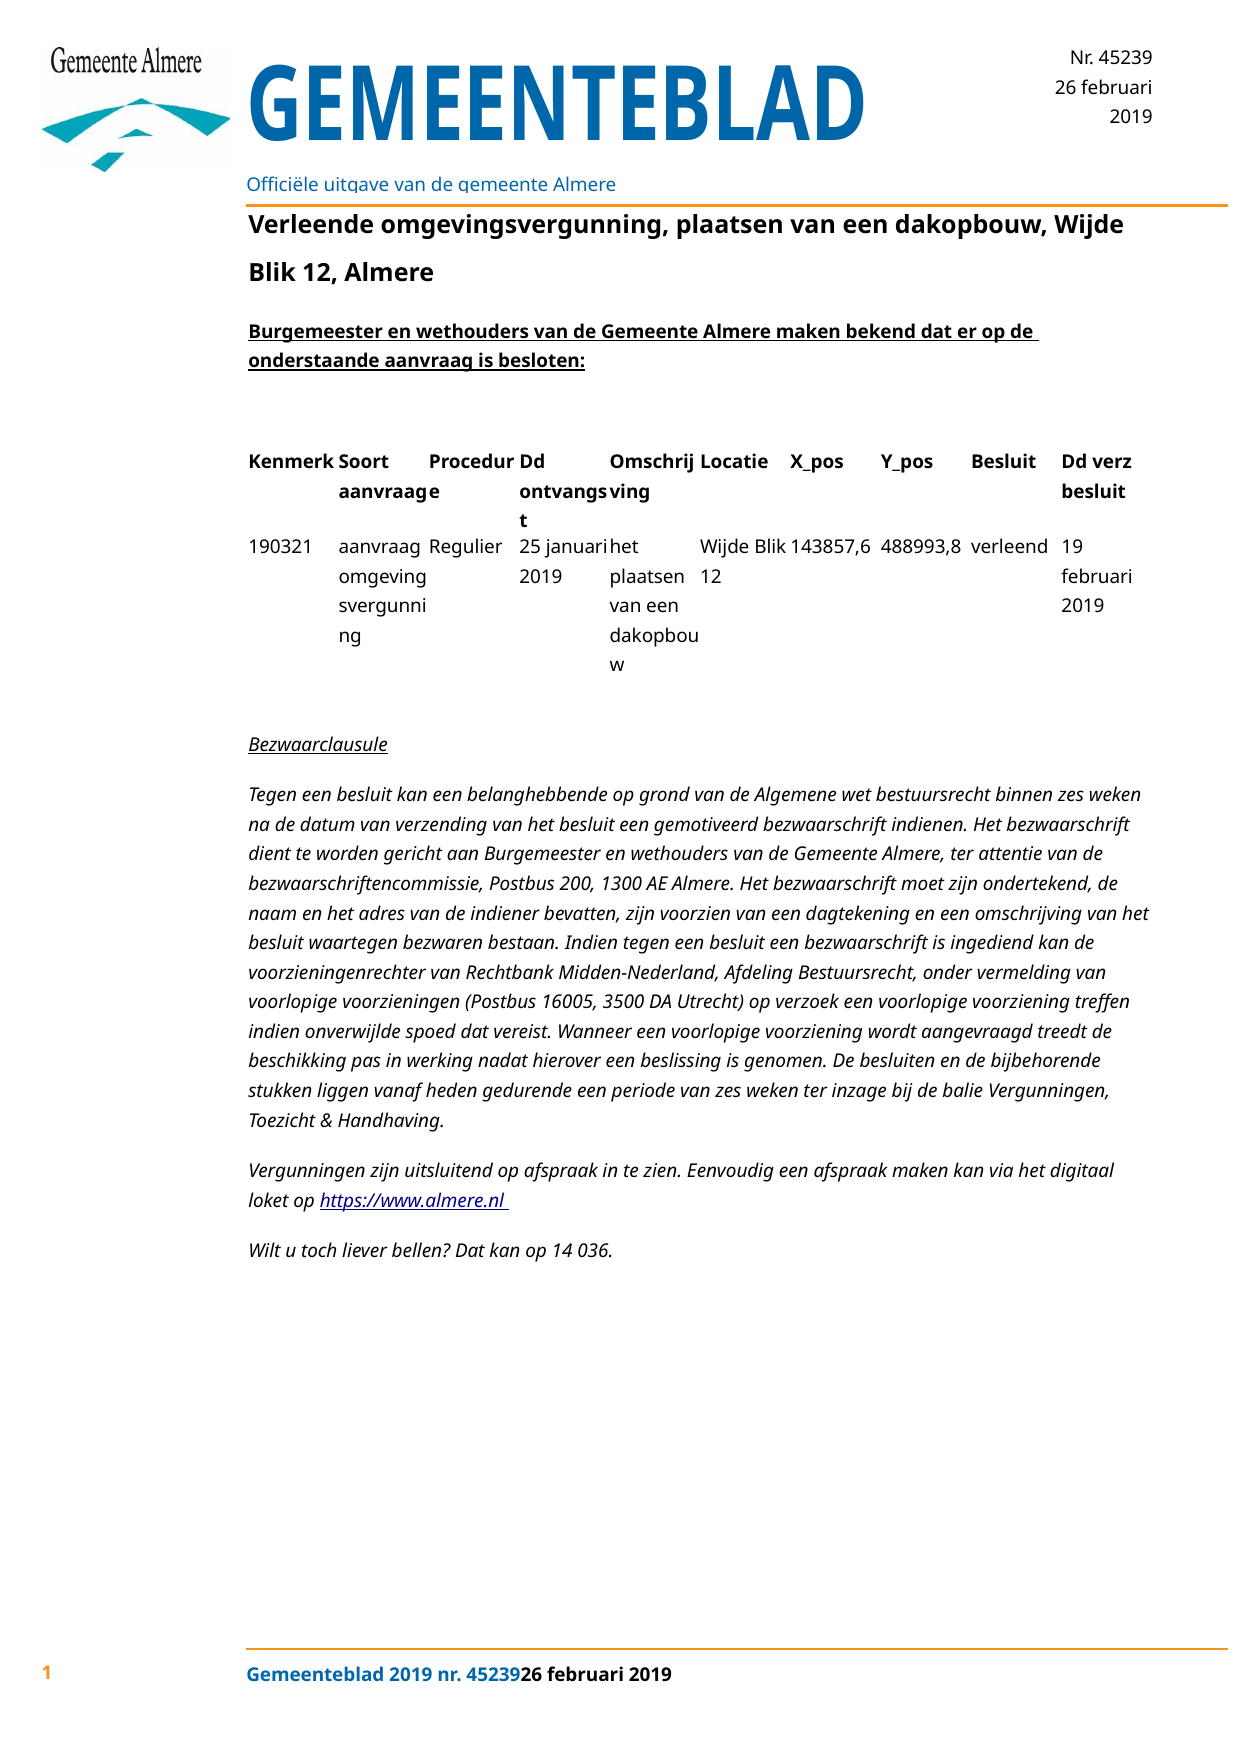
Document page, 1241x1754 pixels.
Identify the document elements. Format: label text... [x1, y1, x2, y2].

table_header Locatie [700, 449, 790, 533]
table_cell 25 januari 2019 [519, 533, 609, 677]
table_cell 19 februari 2019 [1061, 533, 1152, 677]
table_header Dd verz besluit [1061, 449, 1152, 533]
table_cell Regulier [429, 533, 519, 677]
table_header X_pos [790, 449, 881, 533]
text Verleende omgevingsvergunning, plaatsen van een dakopbouw, Wijde Blik 12, Almere [248, 207, 1152, 288]
text Vergunningen zijn uitsluitend op afspraak in te zien. Eenvoudig een afspraak maken kan via het digitaal loket op https://www.almere.nl [248, 1157, 1152, 1213]
table_cell 488993,8 [881, 533, 971, 677]
text Burgemeester en wethouders van de Gemeente Almere maken bekend dat er op de onderstaande aanvraag is besloten: [248, 318, 1152, 373]
table_header Procedure [429, 449, 519, 533]
text Tegen een besluit kan een belanghebbende op grond van de Algemene wet bestuursrecht binnen zes weken na de datum van verzending van het besluit een gemotiveerd bezwaarschrift indienen. Het bezwaarschrift dient te worden gericht aan Burgemeester en wethouders van de Gemeente Almere, ter attentie van de bezwaarschriftencommissie, Postbus 200, 1300 AE Almere. Het bezwaarschrift moet zijn ondertekend, de naam en het adres van de indiener bevatten, zijn voorzien van een dagtekening en een omschrijving van het besluit waartegen bezwaren bestaan. Indien tegen een besluit een bezwaarschrift is ingediend kan de voorzieningenrechter van Rechtbank Midden-Nederland, Afdeling Bestuursrecht, onder vermelding van voorlopige voorzieningen (Postbus 16005, 3500 DA Utrecht) op verzoek een voorlopige voorziening treffen indien onverwijlde spoed dat vereist. Wanneer een voorlopige voorziening wordt aangevraagd treedt de beschikking pas in werking nadat hierover een beslissing is genomen. De besluiten en de bijbehorende stukken liggen vanaf heden gedurende een periode van zes weken ter inzage bij de balie Vergunningen, Toezicht & Handhaving. [248, 781, 1152, 1133]
table_cell aanvraag omgevingsvergunning [338, 533, 429, 677]
table_header Omschrijving [609, 449, 700, 533]
table_header Y_pos [881, 449, 971, 533]
picture [41, 47, 231, 172]
text Wilt u toch liever bellen? Dat kan op 14 036. [248, 1237, 1152, 1263]
text Bezwaarclausule [248, 731, 1152, 757]
table_header Kenmerk [248, 449, 338, 533]
table_header Besluit [971, 449, 1061, 533]
table_cell 190321 [248, 533, 338, 677]
table_cell verleend [971, 533, 1061, 677]
table_header Dd ontvangst [519, 449, 609, 533]
table_cell het plaatsen van een dakopbouw [609, 533, 700, 677]
table_header Soort aanvraag [338, 449, 429, 533]
table_cell 143857,6 [790, 533, 881, 677]
table_cell Wijde Blik 12 [700, 533, 790, 677]
